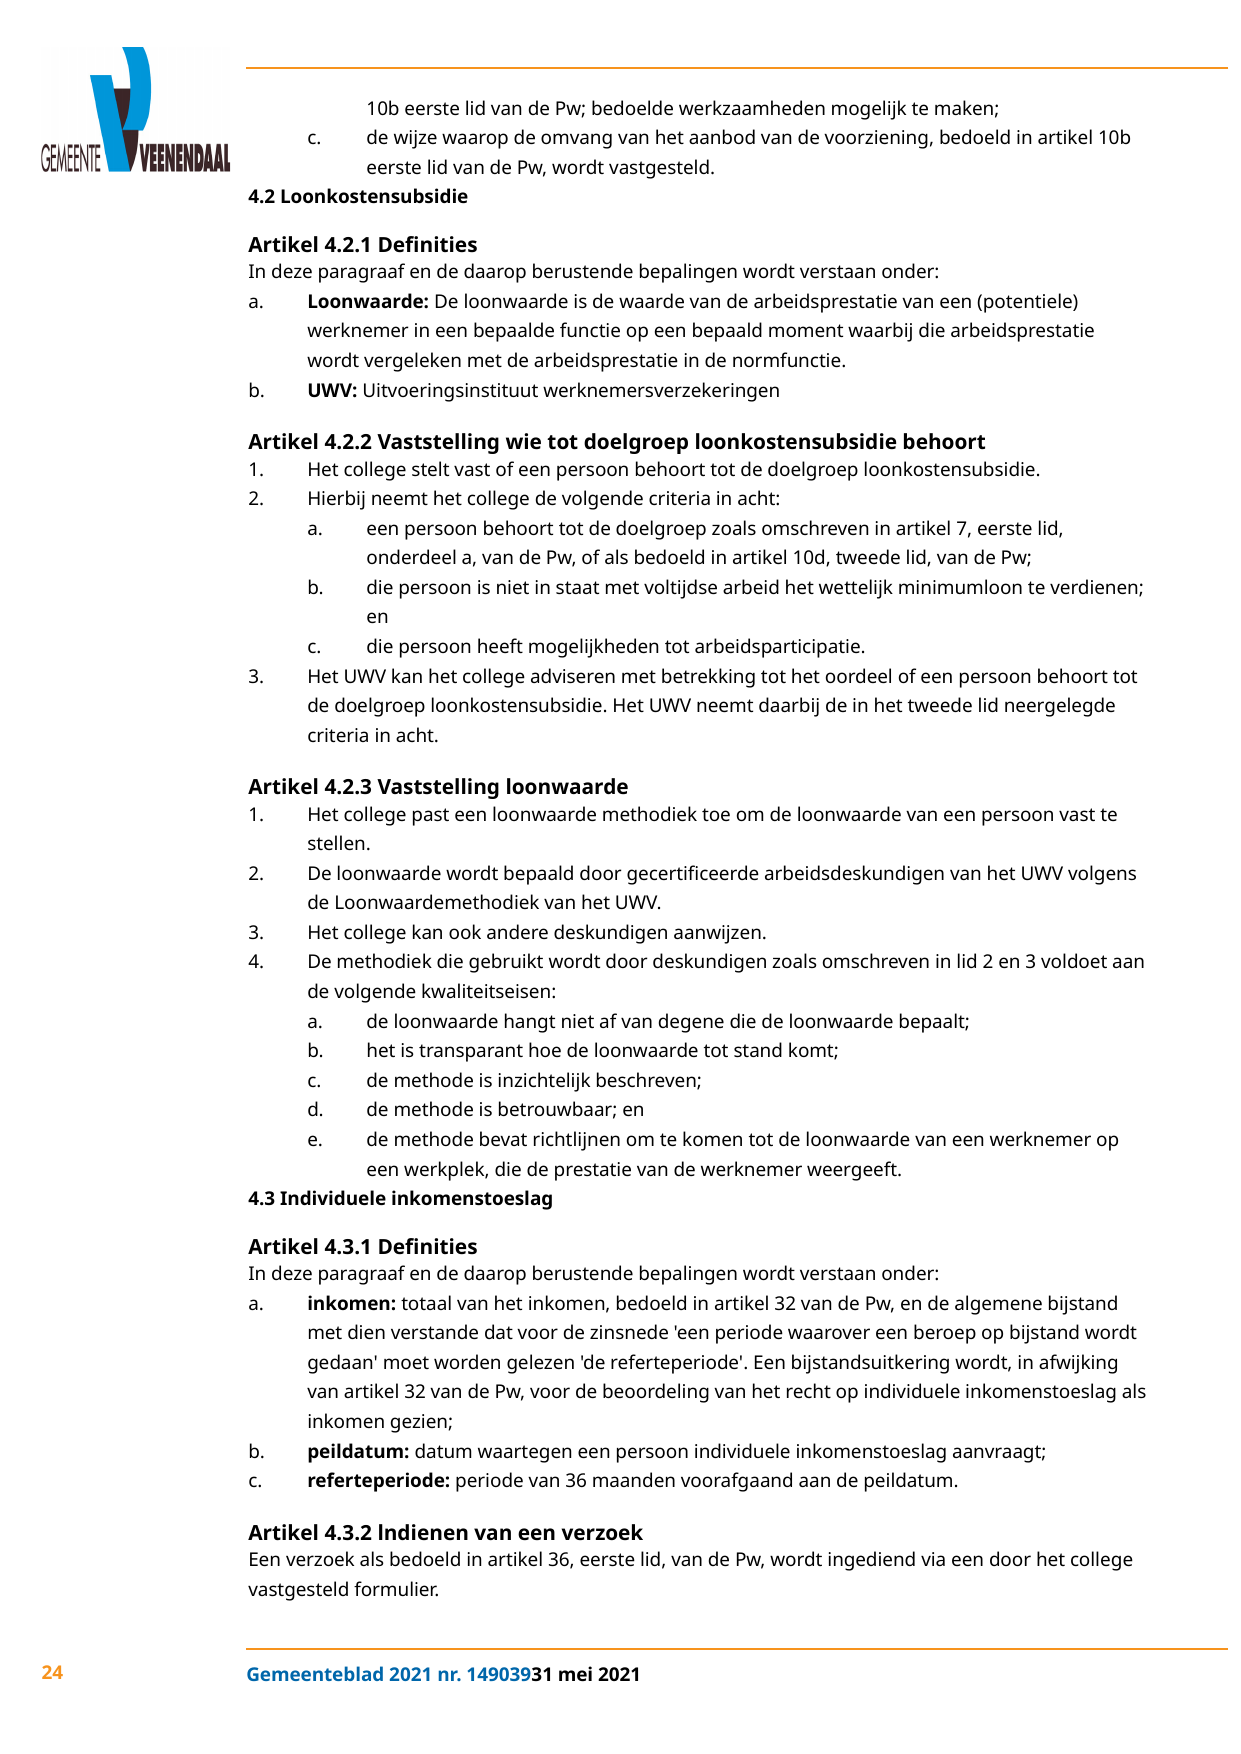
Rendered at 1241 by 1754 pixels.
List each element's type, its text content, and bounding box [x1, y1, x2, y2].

list UWV: Uitvoeringsinstituut werknemersverzekeringen [248, 377, 1152, 403]
text Artikel 4.3.2 lndienen van een verzoek [248, 1518, 1152, 1546]
text Artikel 4.2.2 Vaststelling wie tot doelgroep loonkostensubsidie behoort [248, 427, 1152, 456]
text In deze paragraaf en de daarop berustende bepalingen wordt verstaan onder: [248, 1260, 1152, 1286]
picture [123, 47, 231, 172]
list de methode is betrouwbaar; en [307, 1097, 1152, 1122]
text Artikel 4.2.3 Vaststelling loonwaarde [248, 772, 1152, 801]
list referteperiode: periode van 36 maanden voorafgaand aan de peildatum. [248, 1467, 1152, 1493]
list Het college kan ook andere deskundigen aanwijzen. [248, 919, 1152, 945]
list De methodiek die gebruikt wordt door deskundigen zoals omschreven in lid 2 en 3 voldoet aan de volgende kwaliteitseisen: [248, 949, 1152, 1004]
text Artikel 4.3.1 Definities [248, 1232, 1152, 1260]
list de wijze waarop de omvang van het aanbod van de voorziening, bedoeld in artikel 10b eerste lid van de Pw, wordt vastgesteld. [307, 124, 1152, 180]
list 10b eerste lid van de Pw; bedoelde werkzaamheden mogelijk te maken; [307, 95, 1152, 121]
picture [41, 47, 130, 172]
list Loonwaarde: De loonwaarde is de waarde van de arbeidsprestatie van een (potentiele) werknemer in een bepaalde functie op een bepaald moment waarbij die arbeidsprestatie wordt vergeleken met de arbeidsprestatie in de normfunctie. [248, 288, 1152, 373]
list Het college past een loonwaarde methodiek toe om de loonwaarde van een persoon vast te stellen. [248, 801, 1152, 856]
text 4.3 Individuele inkomenstoeslag [248, 1185, 1152, 1211]
list inkomen: totaal van het inkomen, bedoeld in artikel 32 van de Pw, en de algemene bijstand met dien verstande dat voor de zinsnede 'een periode waarover een beroep op bijstand wordt gedaan' moet worden gelezen 'de referteperiode'. Een bijstandsuitkering wordt, in afwijking van artikel 32 van de Pw, voor de beoordeling van het recht op individuele inkomenstoeslag als inkomen gezien; [248, 1290, 1152, 1434]
list peildatum: datum waartegen een persoon individuele inkomenstoeslag aanvraagt; [248, 1438, 1152, 1464]
text Artikel 4.2.1 Definities [248, 230, 1152, 258]
list het is transparant hoe de loonwaarde tot stand komt; [307, 1037, 1152, 1063]
list Hierbij neemt het college de volgende criteria in acht: [248, 485, 1152, 511]
list de methode is inzichtelijk beschreven; [307, 1067, 1152, 1093]
text In deze paragraaf en de daarop berustende bepalingen wordt verstaan onder: [248, 258, 1152, 284]
list Het college stelt vast of een persoon behoort tot de doelgroep loonkostensubsidie. [248, 456, 1152, 481]
list De loonwaarde wordt bepaald door gecertificeerde arbeidsdeskundigen van het UWV volgens de Loonwaardemethodiek van het UWV. [248, 860, 1152, 915]
list Het UWV kan het college adviseren met betrekking tot het oordeel of een persoon behoort tot de doelgroep loonkostensubsidie. Het UWV neemt daarbij de in het tweede lid neergelegde criteria in acht. [248, 663, 1152, 748]
text Een verzoek als bedoeld in artikel 36, eerste lid, van de Pw, wordt ingediend via een door het college vastgesteld formulier. [248, 1546, 1152, 1602]
list die persoon is niet in staat met voltijdse arbeid het wettelijk minimumloon te verdienen; en [307, 574, 1152, 629]
list een persoon behoort tot de doelgroep zoals omschreven in artikel 7, eerste lid, onderdeel a, van de Pw, of als bedoeld in artikel 10d, tweede lid, van de Pw; [307, 515, 1152, 570]
list die persoon heeft mogelijkheden tot arbeidsparticipatie. [307, 633, 1152, 659]
text 4.2 Loonkostensubsidie [248, 183, 1152, 209]
list de methode bevat richtlijnen om te komen tot de loonwaarde van een werknemer op een werkplek, die de prestatie van de werknemer weergeeft. [307, 1126, 1152, 1182]
list de loonwaarde hangt niet af van degene die de loonwaarde bepaalt; [307, 1008, 1152, 1034]
